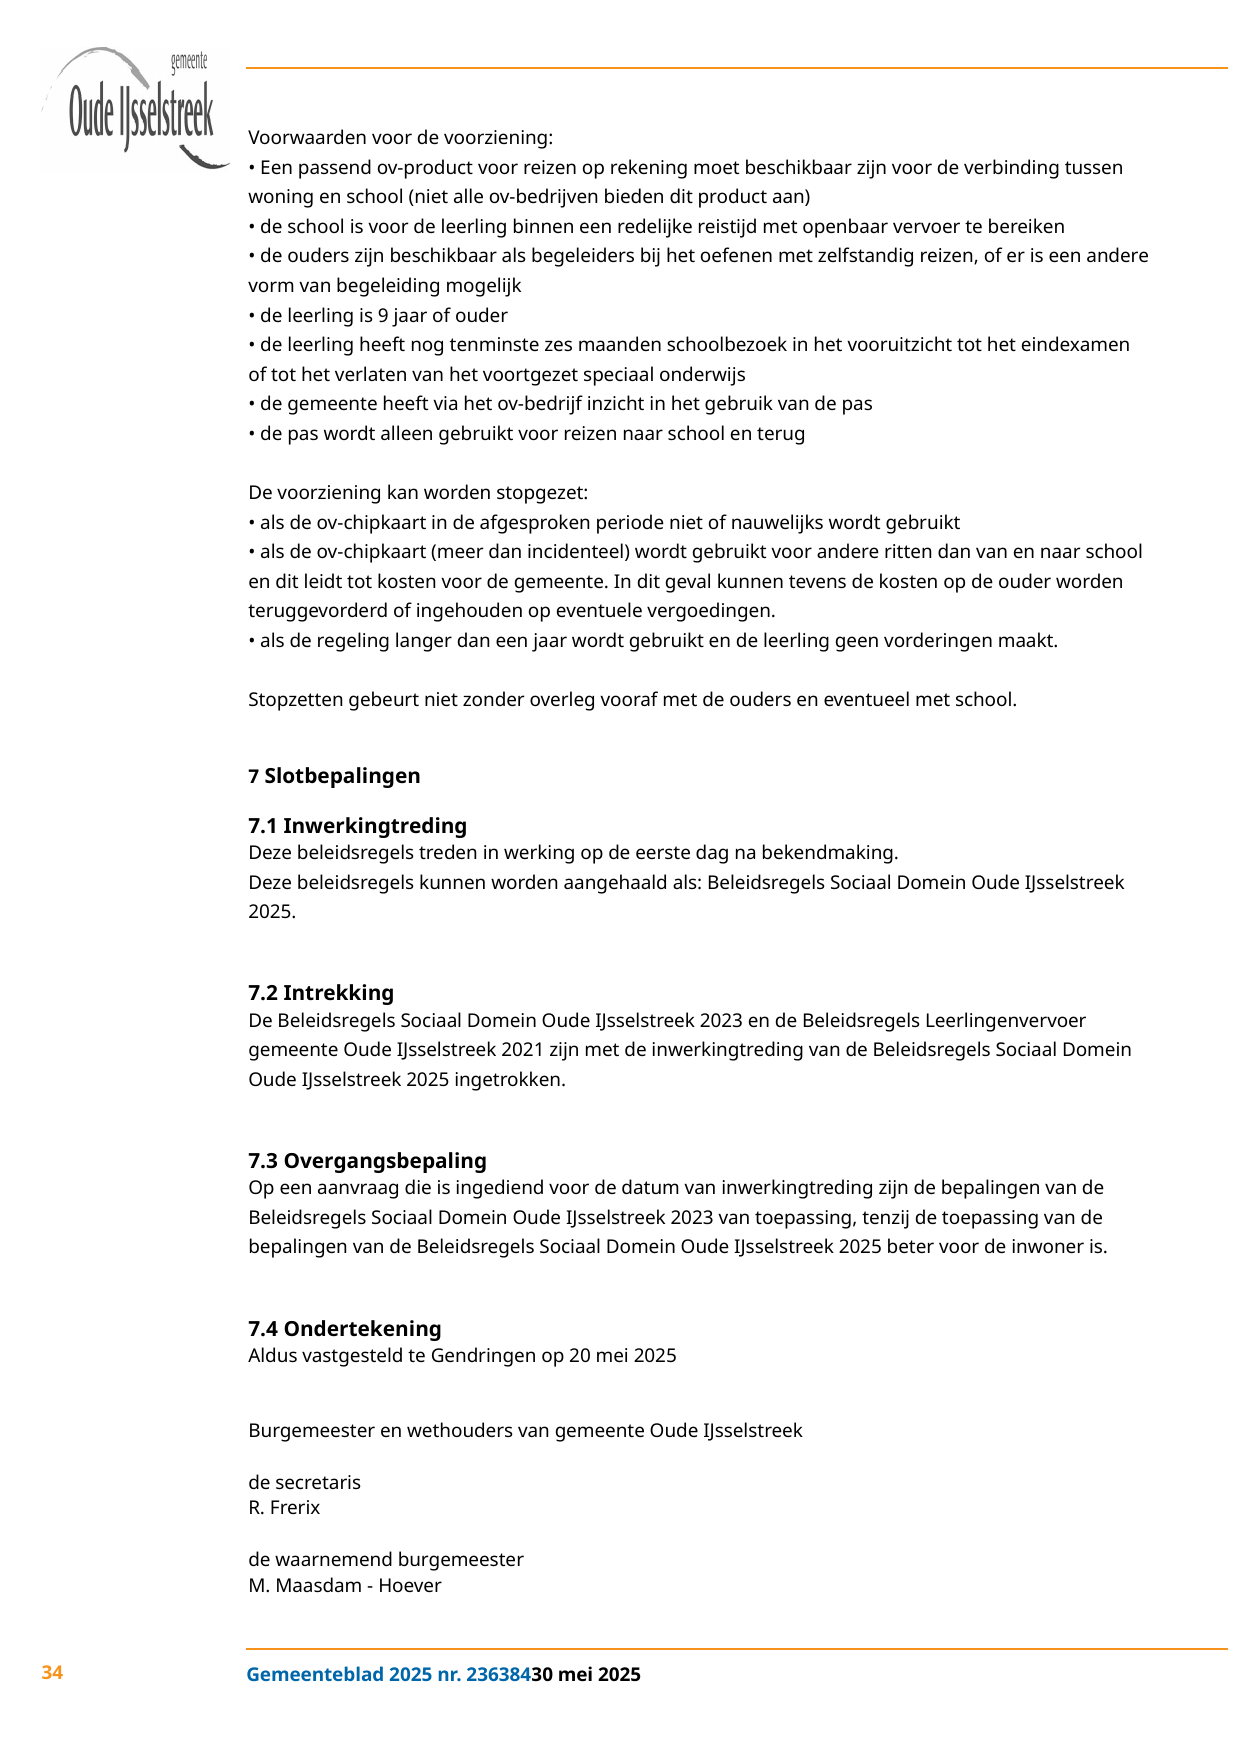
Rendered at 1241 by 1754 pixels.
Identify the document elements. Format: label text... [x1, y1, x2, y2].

text De voorziening kan worden stopgezet: [248, 479, 1152, 505]
text de secretaris [248, 1469, 1152, 1494]
text • als de regeling langer dan een jaar wordt gebruikt en de leerling geen vorderingen maakt. [248, 627, 1152, 653]
text • de ouders zijn beschikbaar als begeleiders bij het oefenen met zelfstandig reizen, of er is een andere vorm van begeleiding mogelijk [248, 243, 1152, 298]
text • Een passend ov-product voor reizen op rekening moet beschikbaar zijn voor de verbinding tussen woning en school (niet alle ov-bedrijven bieden dit product aan) [248, 154, 1152, 209]
text Voorwaarden voor de voorziening: [248, 124, 1152, 150]
text 7.1 Inwerkingtreding [248, 811, 1152, 839]
text M. Maasdam - Hoever [248, 1572, 1152, 1597]
text Deze beleidsregels treden in werking op de eerste dag na bekendmaking. [248, 839, 1152, 865]
text • als de ov-chipkaart in de afgesproken periode niet of nauwelijks wordt gebruikt [248, 509, 1152, 535]
text Burgemeester en wethouders van gemeente Oude IJsselstreek [248, 1417, 1152, 1443]
text • de leerling heeft nog tenminste zes maanden schoolbezoek in het vooruitzicht tot het eindexamen of tot het verlaten van het voortgezet speciaal onderwijs [248, 331, 1152, 387]
text Aldus vastgesteld te Gendringen op 20 mei 2025 [248, 1342, 1152, 1368]
text De Beleidsregels Sociaal Domein Oude IJsselstreek 2023 en de Beleidsregels Leerlingenvervoer gemeente Oude IJsselstreek 2021 zijn met de inwerkingtreding van de Beleidsregels Sociaal Domein Oude IJsselstreek 2025 ingetrokken. [248, 1007, 1152, 1092]
text R. Frerix [248, 1494, 1152, 1520]
text • als de ov-chipkaart (meer dan incidenteel) wordt gebruikt voor andere ritten dan van en naar school en dit leidt tot kosten voor de gemeente. In dit geval kunnen tevens de kosten op de ouder worden teruggevorderd of ingehouden op eventuele vergoedingen. [248, 538, 1152, 623]
text 7.3 Overgangsbepaling [248, 1146, 1152, 1174]
text Stopzetten gebeurt niet zonder overleg vooraf met de ouders en eventueel met school. [248, 686, 1152, 712]
text 7.4 Ondertekening [248, 1314, 1152, 1342]
text Op een aanvraag die is ingediend voor de datum van inwerkingtreding zijn de bepalingen van de Beleidsregels Sociaal Domein Oude IJsselstreek 2023 van toepassing, tenzij de toepassing van de bepalingen van de Beleidsregels Sociaal Domein Oude IJsselstreek 2025 beter voor de inwoner is. [248, 1174, 1152, 1259]
text • de gemeente heeft via het ov-bedrijf inzicht in het gebruik van de pas [248, 391, 1152, 416]
text 7 Slotbepalingen [248, 762, 1152, 790]
text • de school is voor de leerling binnen een redelijke reistijd met openbaar vervoer te bereiken [248, 213, 1152, 239]
text • de pas wordt alleen gebruikt voor reizen naar school en terug [248, 420, 1152, 446]
text de waarnemend burgemeester [248, 1546, 1152, 1572]
picture [41, 47, 231, 172]
text Deze beleidsregels kunnen worden aangehaald als: Beleidsregels Sociaal Domein Oude IJsselstreek 2025. [248, 869, 1152, 924]
text 7.2 Intrekking [248, 978, 1152, 1007]
text • de leerling is 9 jaar of ouder [248, 302, 1152, 328]
